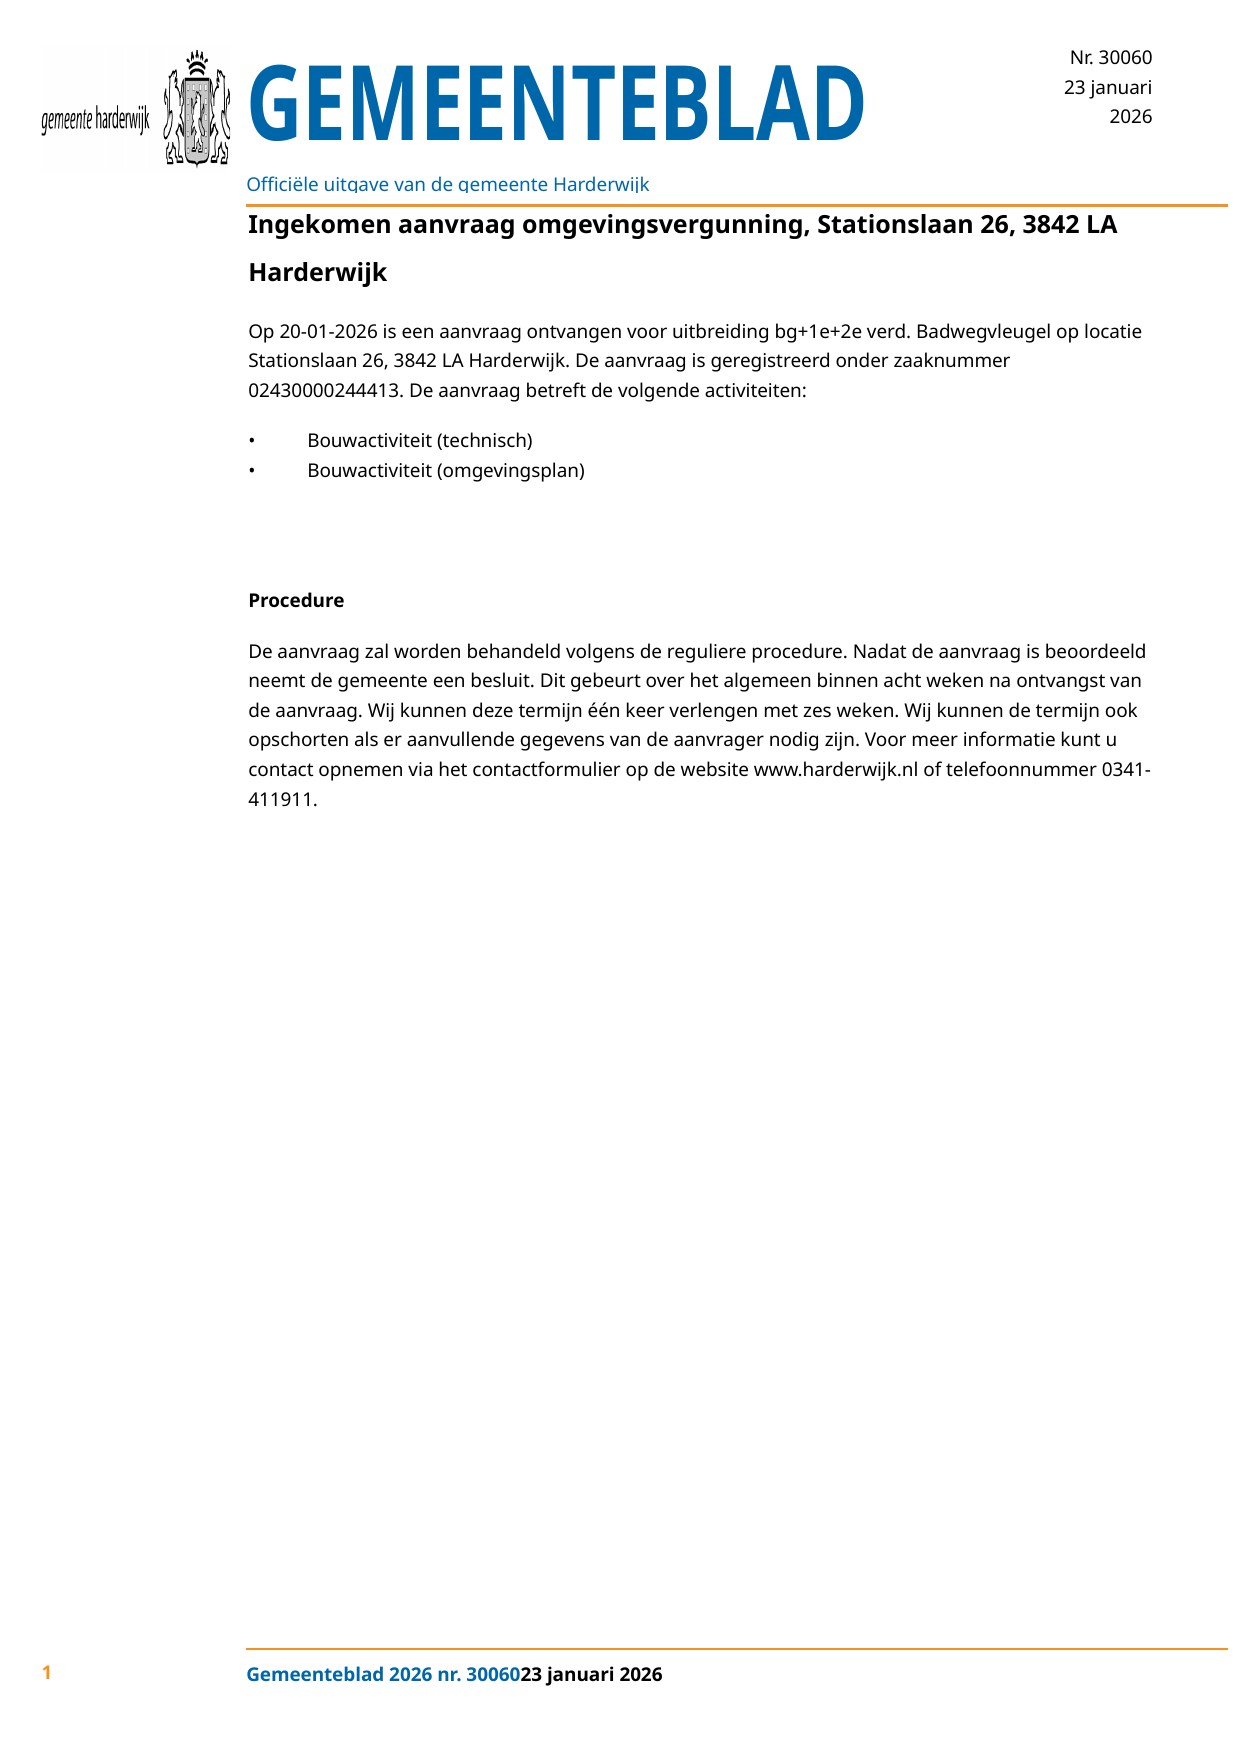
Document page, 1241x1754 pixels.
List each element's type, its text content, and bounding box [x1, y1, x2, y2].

list Bouwactiviteit (technisch) [248, 427, 1152, 453]
text Op 20-01-2026 is een aanvraag ontvangen voor uitbreiding bg+1e+2e verd. Badwegvleugel op locatie Stationslaan 26, 3842 LA Harderwijk. De aanvraag is geregistreerd onder zaaknummer 02430000244413. De aanvraag betreft de volgende activiteiten: [248, 318, 1152, 403]
text Ingekomen aanvraag omgevingsvergunning, Stationslaan 26, 3842 LA Harderwijk [248, 207, 1152, 288]
list Bouwactiviteit (omgevingsplan) [248, 457, 1152, 483]
picture [41, 47, 231, 172]
text De aanvraag zal worden behandeld volgens de reguliere procedure. Nadat de aanvraag is beoordeeld neemt de gemeente een besluit. Dit gebeurt over het algemeen binnen acht weken na ontvangst van de aanvraag. Wij kunnen deze termijn één keer verlengen met zes weken. Wij kunnen de termijn ook opschorten als er aanvullende gegevens van de aanvrager nodig zijn. Voor meer informatie kunt u contact opnemen via het contactformulier op de website www.harderwijk.nl of telefoonnummer 0341-411911. [248, 638, 1152, 812]
text Procedure [248, 587, 1152, 613]
